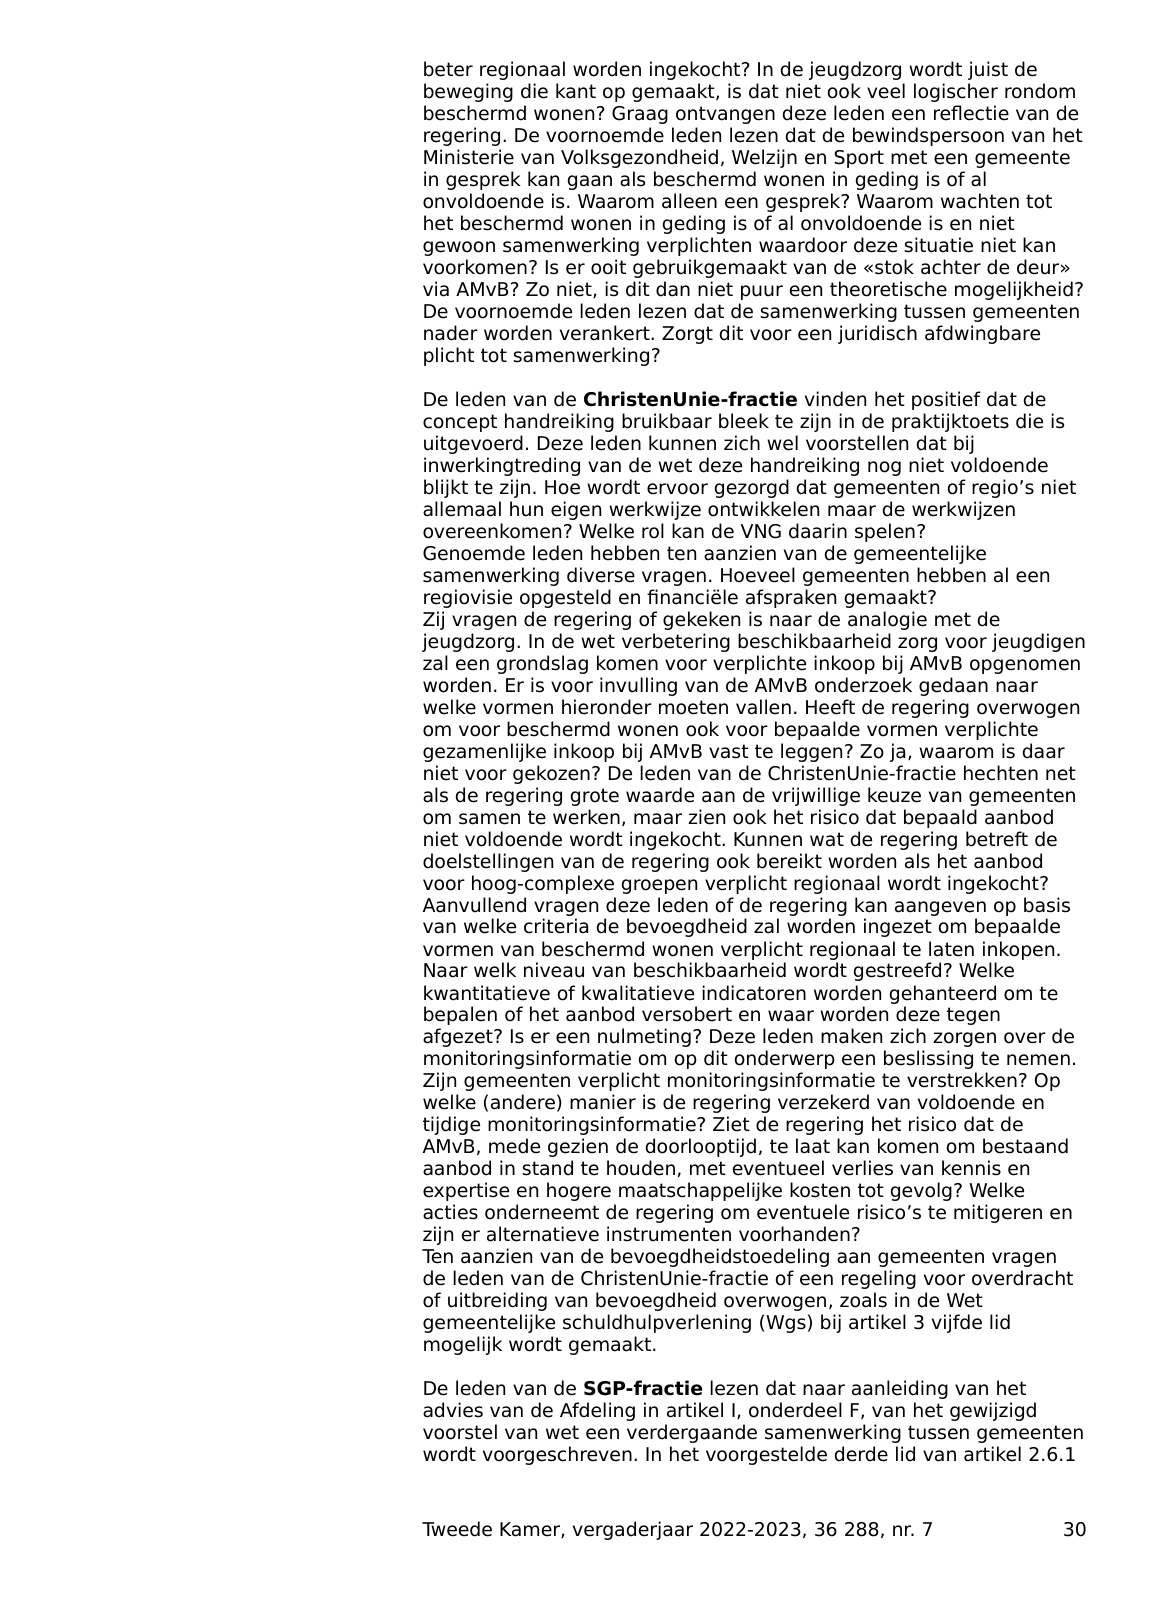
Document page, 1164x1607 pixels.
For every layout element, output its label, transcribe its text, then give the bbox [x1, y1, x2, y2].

text De leden van de SGP-fractie lezen dat naar aanleiding van het advies van de Afdeling in artikel I, onderdeel F, van het gewijzigd voorstel van wet een verdergaande samenwerking tussen gemeenten wordt voorgeschreven. In het voorgestelde derde lid van artikel 2.6.1 [422, 1378, 1087, 1466]
text De leden van de ChristenUnie-fractie vinden het positief dat de concept handreiking bruikbaar bleek te zijn in de praktijktoets die is uitgevoerd. Deze leden kunnen zich wel voorstellen dat bij inwerkingtreding van de wet deze handreiking nog niet voldoende blijkt te zijn. Hoe wordt ervoor gezorgd dat gemeenten of regio’s niet allemaal hun eigen werkwijze ontwikkelen maar de werkwijzen overeenkomen? Welke rol kan de VNG daarin spelen? [422, 389, 1087, 543]
text Genoemde leden hebben ten aanzien van de gemeentelijke samenwerking diverse vragen. Hoeveel gemeenten hebben al een regiovisie opgesteld en financiële afspraken gemaakt? [422, 543, 1087, 609]
text Zij vragen de regering of gekeken is naar de analogie met de jeugdzorg. In de wet verbetering beschikbaarheid zorg voor jeugdigen zal een grondslag komen voor verplichte inkoop bij AMvB opgenomen worden. Er is voor invulling van de AMvB onderzoek gedaan naar welke vormen hieronder moeten vallen. Heeft de regering overwogen om voor beschermd wonen ook voor bepaalde vormen verplichte gezamenlijke inkoop bij AMvB vast te leggen? Zo ja, waarom is daar niet voor gekozen? De leden van de ChristenUnie-fractie hechten net als de regering grote waarde aan de vrijwillige keuze van gemeenten om samen te werken, maar zien ook het risico dat bepaald aanbod niet voldoende wordt ingekocht. Kunnen wat de regering betreft de doelstellingen van de regering ook bereikt worden als het aanbod voor hoog-complexe groepen verplicht regionaal wordt ingekocht? [422, 609, 1087, 894]
text Ten aanzien van de bevoegdheidstoedeling aan gemeenten vragen de leden van de ChristenUnie-fractie of een regeling voor overdracht of uitbreiding van bevoegdheid overwogen, zoals in de Wet gemeentelijke schuldhulpverlening (Wgs) bij artikel 3 vijfde lid mogelijk wordt gemaakt. [422, 1246, 1087, 1356]
text beter regionaal worden ingekocht? In de jeugdzorg wordt juist de beweging die kant op gemaakt, is dat niet ook veel logischer rondom beschermd wonen? Graag ontvangen deze leden een reflectie van de regering. De voornoemde leden lezen dat de bewindspersoon van het Ministerie van Volksgezondheid, Welzijn en Sport met een gemeente in gesprek kan gaan als beschermd wonen in geding is of al onvoldoende is. Waarom alleen een gesprek? Waarom wachten tot het beschermd wonen in geding is of al onvoldoende is en niet gewoon samenwerking verplichten waardoor deze situatie niet kan voorkomen? Is er ooit gebruikgemaakt van de «stok achter de deur» via AMvB? Zo niet, is dit dan niet puur een theoretische mogelijkheid? De voornoemde leden lezen dat de samenwerking tussen gemeenten nader worden verankert. Zorgt dit voor een juridisch afdwingbare plicht tot samenwerking? [422, 59, 1087, 367]
text Aanvullend vragen deze leden of de regering kan aangeven op basis van welke criteria de bevoegdheid zal worden ingezet om bepaalde vormen van beschermd wonen verplicht regionaal te laten inkopen. Naar welk niveau van beschikbaarheid wordt gestreefd? Welke kwantitatieve of kwalitatieve indicatoren worden gehanteerd om te bepalen of het aanbod versobert en waar worden deze tegen afgezet? Is er een nulmeting? Deze leden maken zich zorgen over de monitoringsinformatie om op dit onderwerp een beslissing te nemen. Zijn gemeenten verplicht monitoringsinformatie te verstrekken? Op welke (andere) manier is de regering verzekerd van voldoende en tijdige monitoringsinformatie? Ziet de regering het risico dat de AMvB, mede gezien de doorlooptijd, te laat kan komen om bestaand aanbod in stand te houden, met eventueel verlies van kennis en expertise en hogere maatschappelijke kosten tot gevolg? Welke acties onderneemt de regering om eventuele risico’s te mitigeren en zijn er alternatieve instrumenten voorhanden? [422, 894, 1087, 1246]
